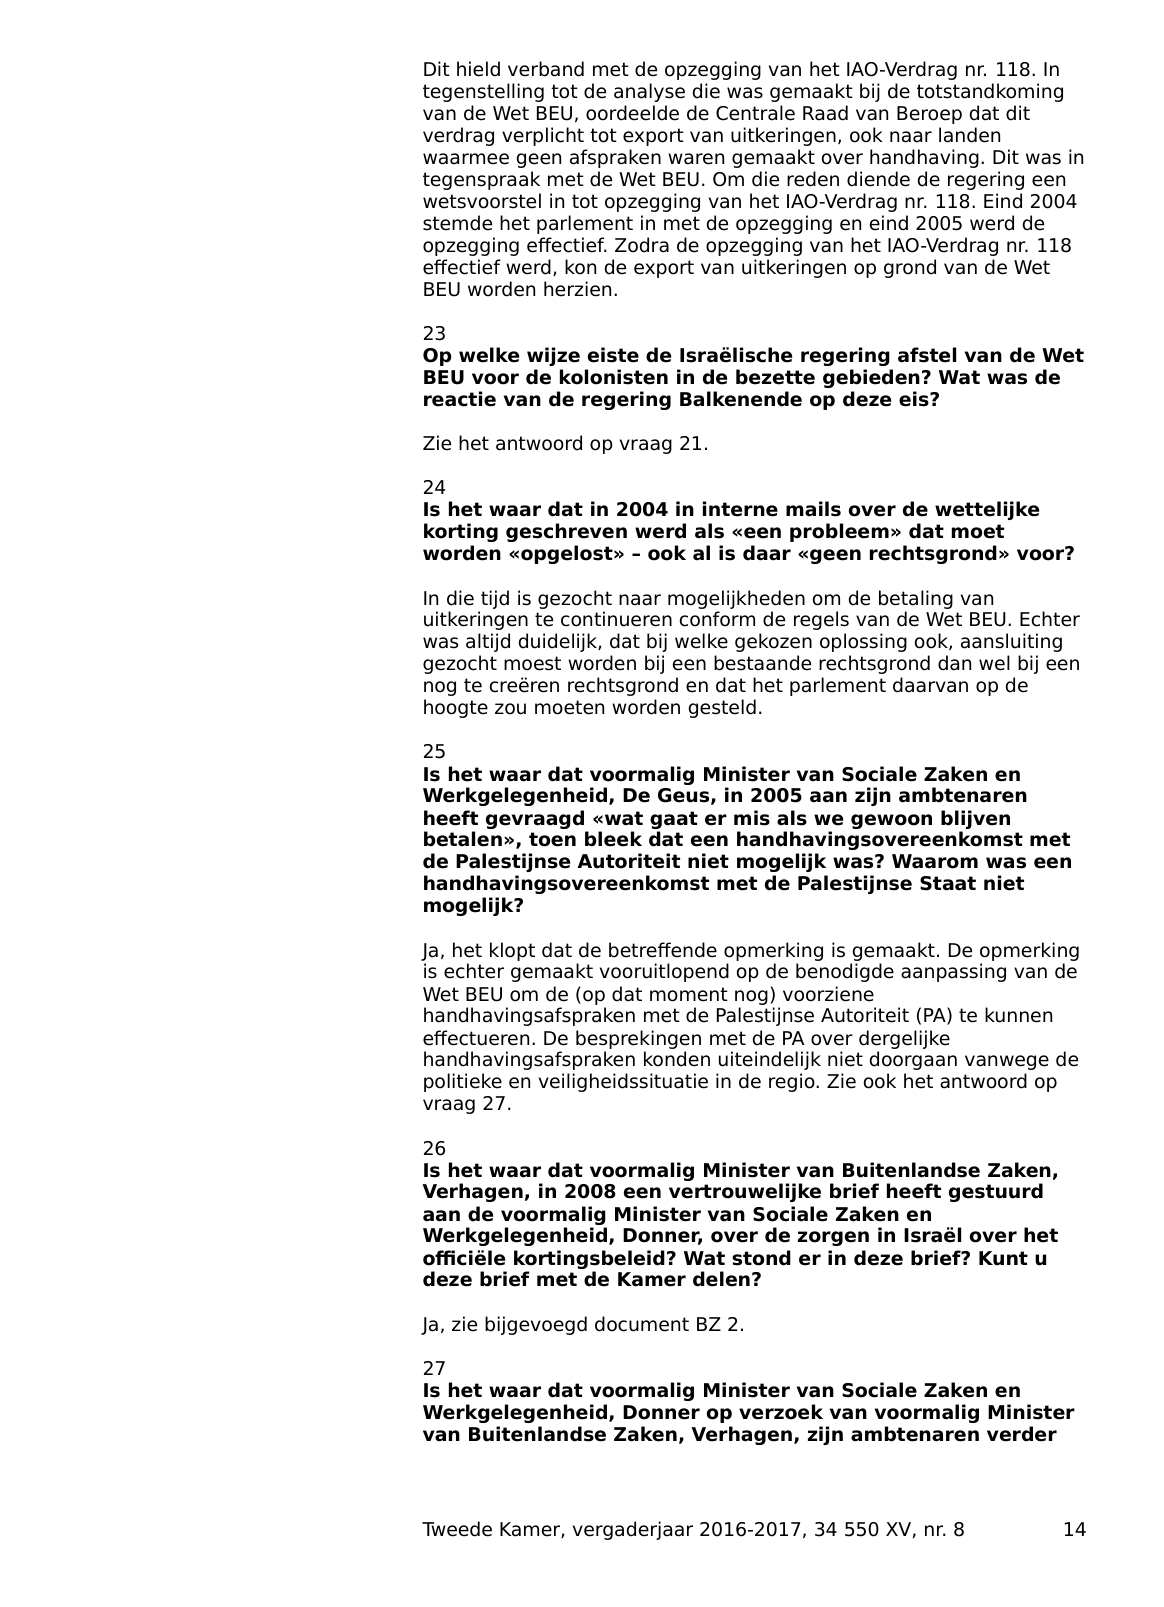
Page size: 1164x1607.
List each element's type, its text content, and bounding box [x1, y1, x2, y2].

text Ja, het klopt dat de betreffende opmerking is gemaakt. De opmerking is echter gemaakt vooruitlopend op de benodigde aanpassing van de Wet BEU om de (op dat moment nog) voorziene handhavingsafspraken met de Palestijnse Autoriteit (PA) te kunnen effectueren. De besprekingen met de PA over dergelijke handhavingsafspraken konden uiteindelijk niet doorgaan vanwege de politieke en veiligheidssituatie in de regio. Zie ook het antwoord op vraag 27. [422, 939, 1087, 1115]
text 26 [422, 1137, 1087, 1159]
text Ja, zie bijgevoegd document BZ 2. [422, 1313, 1087, 1336]
text 27 [422, 1358, 1087, 1380]
text Dit hield verband met de opzegging van het IAO-Verdrag nr. 118. In tegenstelling tot de analyse die was gemaakt bij de totstandkoming van de Wet BEU, oordeelde de Centrale Raad van Beroep dat dit verdrag verplicht tot export van uitkeringen, ook naar landen waarmee geen afspraken waren gemaakt over handhaving. Dit was in tegenspraak met de Wet BEU. Om die reden diende de regering een wetsvoorstel in tot opzegging van het IAO-Verdrag nr. 118. Eind 2004 stemde het parlement in met de opzegging en eind 2005 werd de opzegging effectief. Zodra de opzegging van het IAO-Verdrag nr. 118 effectief werd, kon de export van uitkeringen op grond van de Wet BEU worden herzien. [422, 59, 1087, 301]
text 25 [422, 741, 1087, 763]
text In die tijd is gezocht naar mogelijkheden om de betaling van uitkeringen te continueren conform de regels van de Wet BEU. Echter was altijd duidelijk, dat bij welke gekozen oplossing ook, aansluiting gezocht moest worden bij een bestaande rechtsgrond dan wel bij een nog te creëren rechtsgrond en dat het parlement daarvan op de hoogte zou moeten worden gesteld. [422, 587, 1087, 719]
text Is het waar dat voormalig Minister van Sociale Zaken en Werkgelegenheid, De Geus, in 2005 aan zijn ambtenaren heeft gevraagd «wat gaat er mis als we gewoon blijven betalen», toen bleek dat een handhavingsovereenkomst met de Palestijnse Autoriteit niet mogelijk was? Waarom was een handhavingsovereenkomst met de Palestijnse Staat niet mogelijk? [422, 763, 1087, 917]
text Is het waar dat in 2004 in interne mails over de wettelijke korting geschreven werd als «een probleem» dat moet worden «opgelost» – ook al is daar «geen rechtsgrond» voor? [422, 499, 1087, 565]
text Is het waar dat voormalig Minister van Buitenlandse Zaken, Verhagen, in 2008 een vertrouwelijke brief heeft gestuurd aan de voormalig Minister van Sociale Zaken en Werkgelegenheid, Donner, over de zorgen in Israël over het officiële kortingsbeleid? Wat stond er in deze brief? Kunt u deze brief met de Kamer delen? [422, 1159, 1087, 1291]
text Zie het antwoord op vraag 21. [422, 433, 1087, 455]
text Op welke wijze eiste de Israëlische regering afstel van de Wet BEU voor de kolonisten in de bezette gebieden? Wat was de reactie van de regering Balkenende op deze eis? [422, 345, 1087, 411]
text 24 [422, 477, 1087, 499]
text Is het waar dat voormalig Minister van Sociale Zaken en Werkgelegenheid, Donner op verzoek van voormalig Minister van Buitenlandse Zaken, Verhagen, zijn ambtenaren verder [422, 1380, 1087, 1446]
text 23 [422, 323, 1087, 345]
